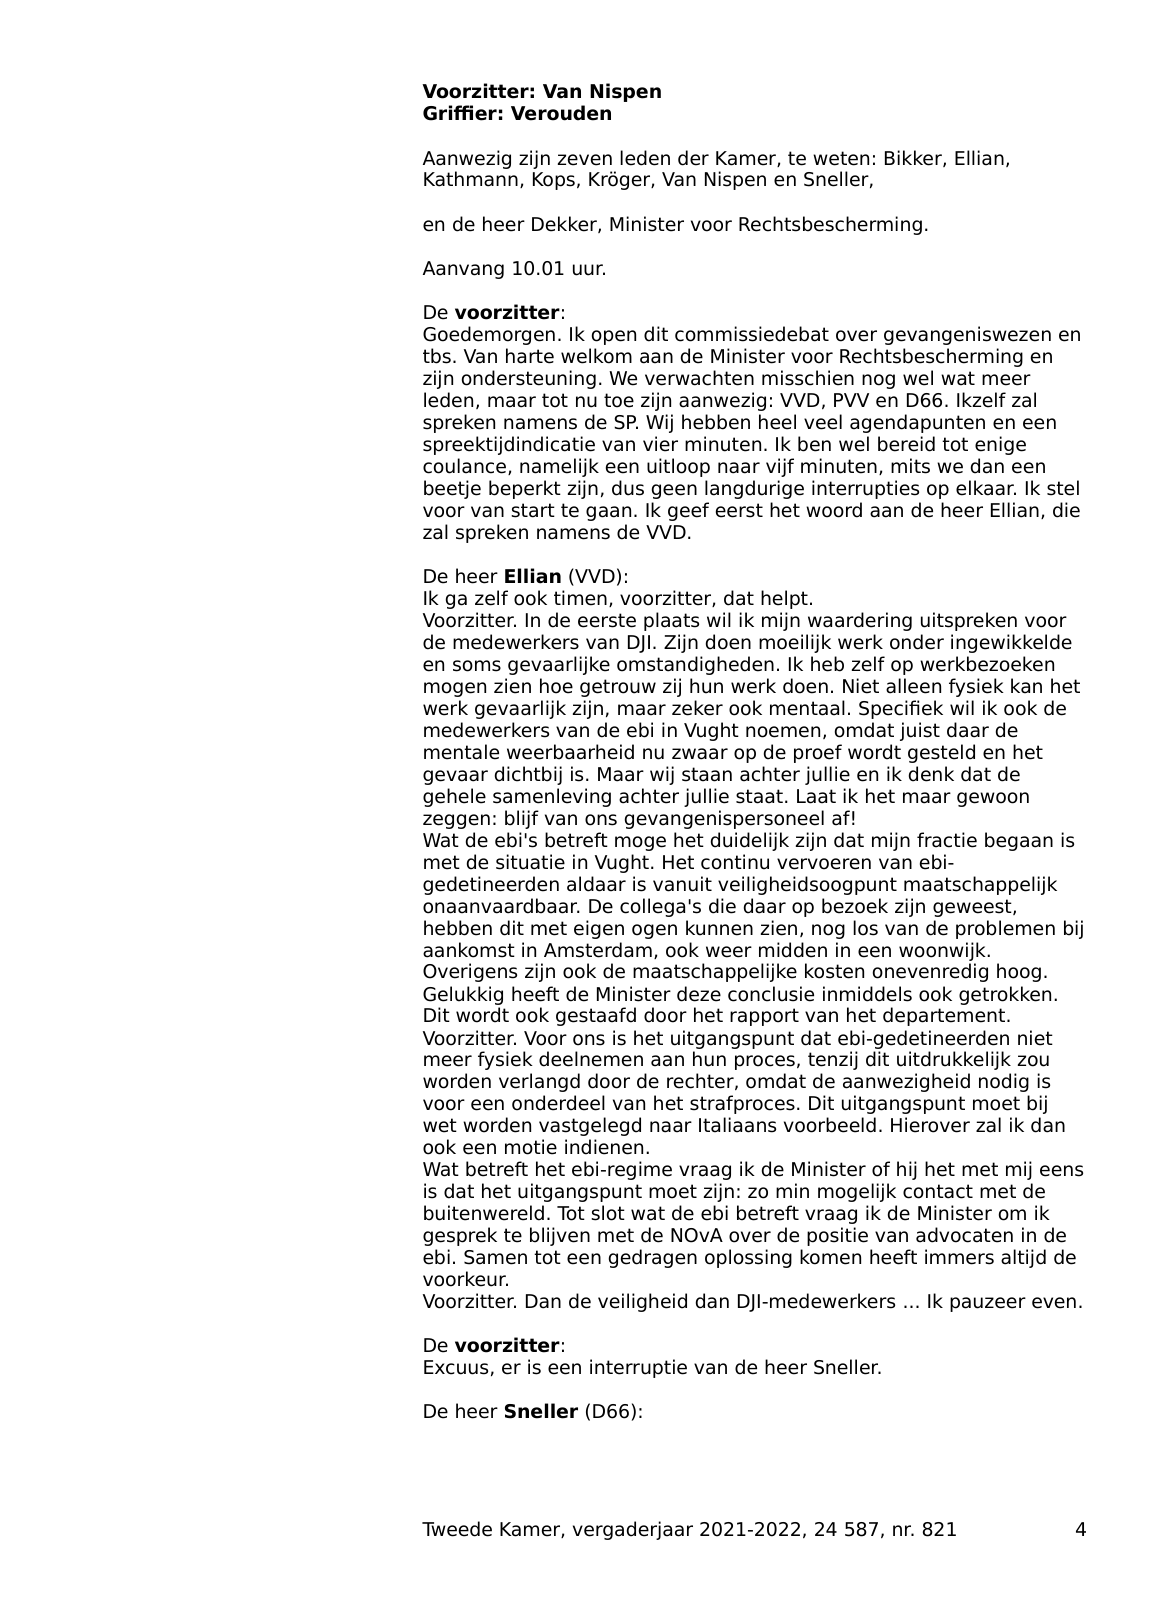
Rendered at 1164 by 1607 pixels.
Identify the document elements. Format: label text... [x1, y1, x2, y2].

text Ik ga zelf ook timen, voorzitter, dat helpt. [422, 588, 1087, 610]
text Voorzitter: Van Nispen [422, 81, 1087, 103]
text Voorzitter. Dan de veiligheid dan DJI-medewerkers ... Ik pauzeer even. [422, 1291, 1087, 1313]
text Voorzitter. Voor ons is het uitgangspunt dat ebi-gedetineerden niet meer fysiek deelnemen aan hun proces, tenzij dit uitdrukkelijk zou worden verlangd door de rechter, omdat de aanwezigheid nodig is voor een onderdeel van het strafproces. Dit uitgangspunt moet bij wet worden vastgelegd naar Italiaans voorbeeld. Hierover zal ik dan ook een motie indienen. [422, 1027, 1087, 1159]
text Excuus, er is een interruptie van de heer Sneller. [422, 1357, 1087, 1379]
text Aanwezig zijn zeven leden der Kamer, te weten: Bikker, Ellian, Kathmann, Kops, Kröger, Van Nispen en Sneller, [422, 147, 1087, 191]
text De voorzitter: [422, 302, 1087, 324]
text en de heer Dekker, Minister voor Rechtsbescherming. [422, 213, 1087, 236]
text De voorzitter: [422, 1335, 1087, 1357]
text De heer Ellian (VVD): [422, 566, 1087, 588]
text Wat de ebi's betreft moge het duidelijk zijn dat mijn fractie begaan is met de situatie in Vught. Het continu vervoeren van ebi-gedetineerden aldaar is vanuit veiligheidsoogpunt maatschappelijk onaanvaardbaar. De collega's die daar op bezoek zijn geweest, hebben dit met eigen ogen kunnen zien, nog los van de problemen bij aankomst in Amsterdam, ook weer midden in een woonwijk. Overigens zijn ook de maatschappelijke kosten onevenredig hoog. Gelukkig heeft de Minister deze conclusie inmiddels ook getrokken. Dit wordt ook gestaafd door het rapport van het departement. [422, 829, 1087, 1027]
text Wat betreft het ebi-regime vraag ik de Minister of hij het met mij eens is dat het uitgangspunt moet zijn: zo min mogelijk contact met de buitenwereld. Tot slot wat de ebi betreft vraag ik de Minister om ik gesprek te blijven met de NOvA over de positie van advocaten in de ebi. Samen tot een gedragen oplossing komen heeft immers altijd de voorkeur. [422, 1159, 1087, 1291]
text De heer Sneller (D66): [422, 1401, 1087, 1423]
text Griffier: Verouden [422, 103, 1087, 125]
text Voorzitter. In de eerste plaats wil ik mijn waardering uitspreken voor de medewerkers van DJI. Zijn doen moeilijk werk onder ingewikkelde en soms gevaarlijke omstandigheden. Ik heb zelf op werkbezoeken mogen zien hoe getrouw zij hun werk doen. Niet alleen fysiek kan het werk gevaarlijk zijn, maar zeker ook mentaal. Specifiek wil ik ook de medewerkers van de ebi in Vught noemen, omdat juist daar de mentale weerbaarheid nu zwaar op de proef wordt gesteld en het gevaar dichtbij is. Maar wij staan achter jullie en ik denk dat de gehele samenleving achter jullie staat. Laat ik het maar gewoon zeggen: blijf van ons gevangenispersoneel af! [422, 610, 1087, 829]
text Goedemorgen. Ik open dit commissiedebat over gevangeniswezen en tbs. Van harte welkom aan de Minister voor Rechtsbescherming en zijn ondersteuning. We verwachten misschien nog wel wat meer leden, maar tot nu toe zijn aanwezig: VVD, PVV en D66. Ikzelf zal spreken namens de SP. Wij hebben heel veel agendapunten en een spreektijdindicatie van vier minuten. Ik ben wel bereid tot enige coulance, namelijk een uitloop naar vijf minuten, mits we dan een beetje beperkt zijn, dus geen langdurige interrupties op elkaar. Ik stel voor van start te gaan. Ik geef eerst het woord aan de heer Ellian, die zal spreken namens de VVD. [422, 324, 1087, 544]
text Aanvang 10.01 uur. [422, 258, 1087, 280]
